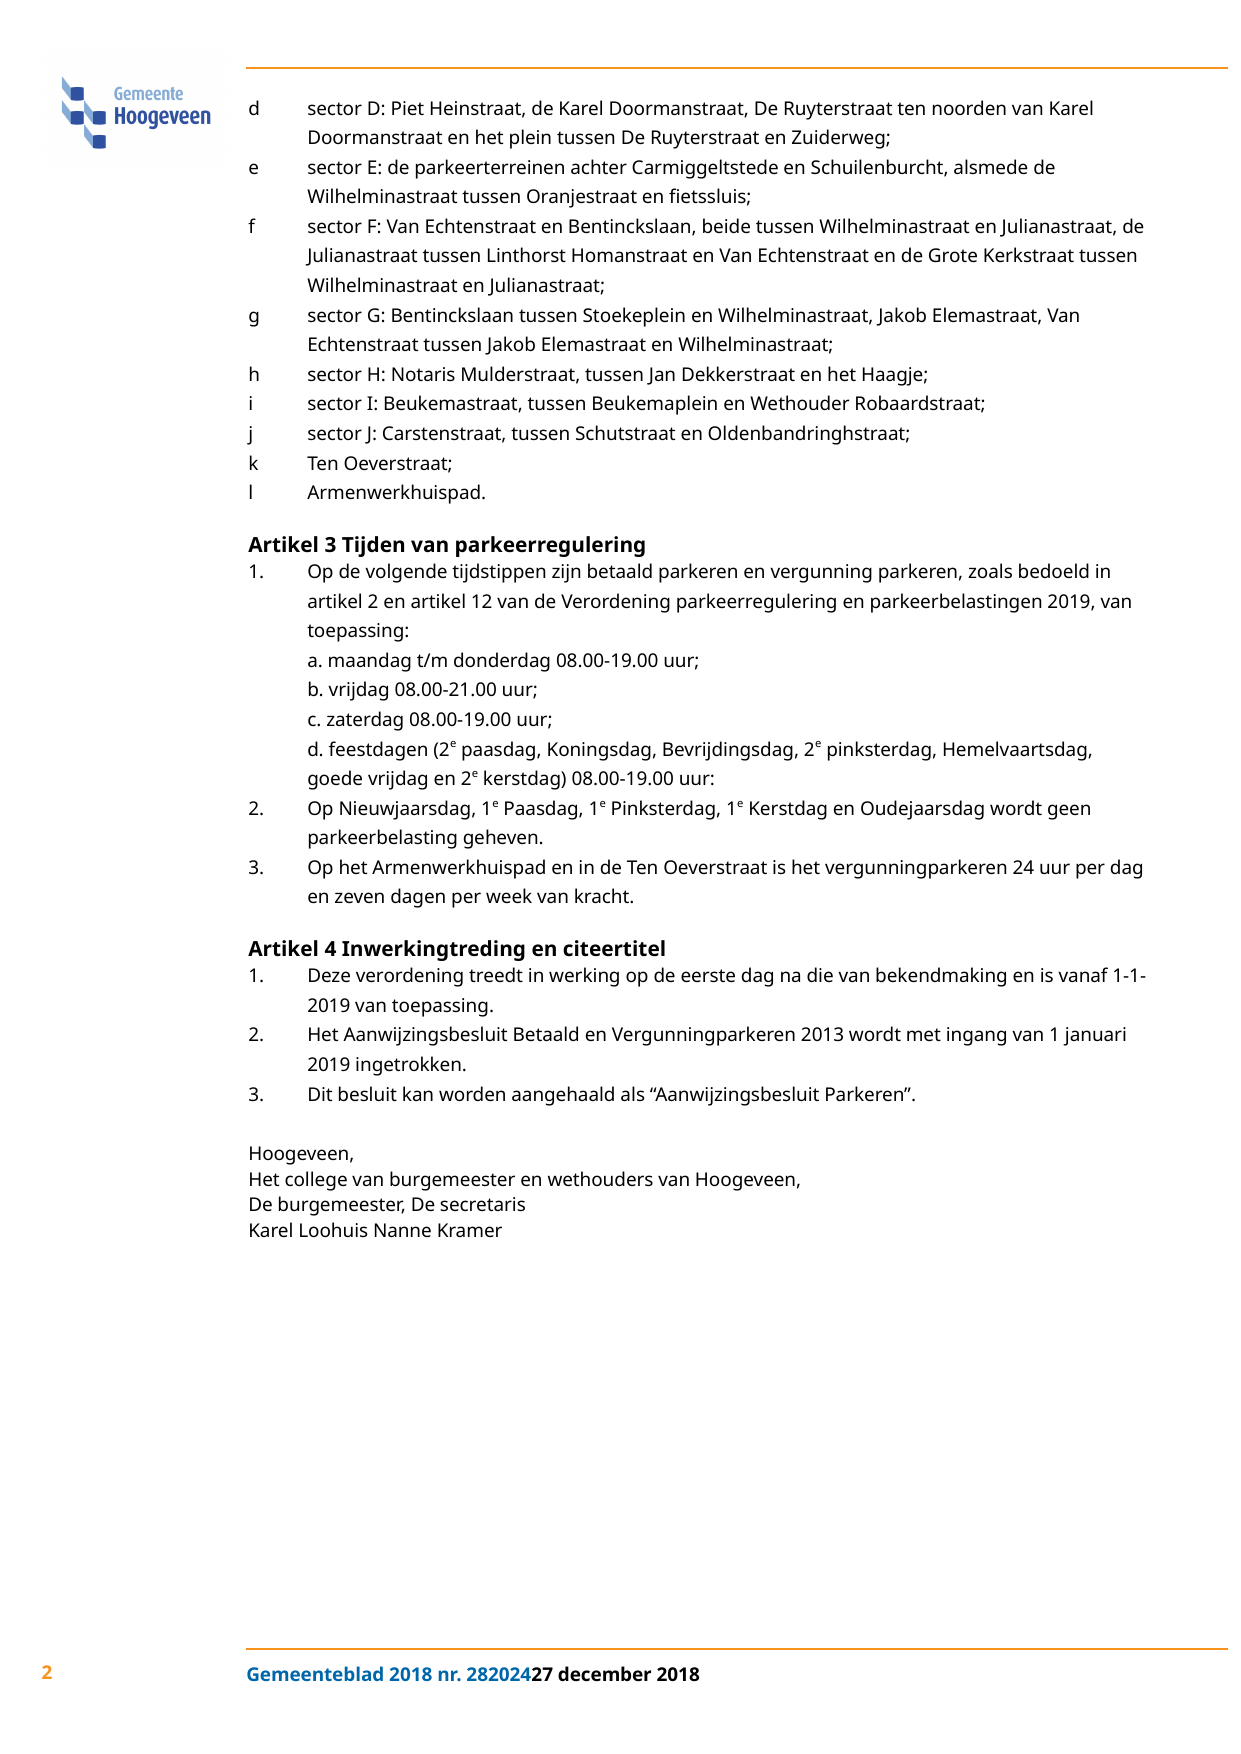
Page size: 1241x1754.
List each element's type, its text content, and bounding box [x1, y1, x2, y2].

list sector E: de parkeerterreinen achter Carmiggeltstede en Schuilenburcht, alsmede de Wilhelminastraat tussen Oranjestraat en fietssluis; [248, 154, 1152, 209]
list sector H: Notaris Mulderstraat, tussen Jan Dekkerstraat en het Haagje; [248, 361, 1152, 387]
list d. feestdagen (2e paasdag, Koningsdag, Bevrijdingsdag, 2e pinksterdag, Hemelvaartsdag, goede vrijdag en 2e kerstdag) 08.00-19.00 uur: [248, 736, 1152, 791]
text Hoogeveen, [248, 1140, 1152, 1166]
text Het college van burgemeester en wethouders van Hoogeveen, [248, 1166, 1152, 1191]
list Op het Armenwerkhuispad en in de Ten Oeverstraat is het vergunningparkeren 24 uur per dag en zeven dagen per week van kracht. [248, 854, 1152, 909]
picture [41, 47, 231, 172]
list sector G: Bentinckslaan tussen Stoekeplein en Wilhelminastraat, Jakob Elemastraat, Van Echtenstraat tussen Jakob Elemastraat en Wilhelminastraat; [248, 302, 1152, 357]
list sector I: Beukemastraat, tussen Beukemaplein en Wethouder Robaardstraat; [248, 391, 1152, 416]
list sector J: Carstenstraat, tussen Schutstraat en Oldenbandringhstraat; [248, 420, 1152, 446]
list a. maandag t/m donderdag 08.00-19.00 uur; [248, 647, 1152, 673]
list sector F: Van Echtenstraat en Bentinckslaan, beide tussen Wilhelminastraat en Julianastraat, de Julianastraat tussen Linthorst Homanstraat en Van Echtenstraat en de Grote Kerkstraat tussen Wilhelminastraat en Julianastraat; [248, 213, 1152, 298]
list Dit besluit kan worden aangehaald als “Aanwijzingsbesluit Parkeren”. [248, 1081, 1152, 1107]
text Karel Loohuis Nanne Kramer [248, 1217, 1152, 1243]
text De burgemeester, De secretaris [248, 1191, 1152, 1217]
list Ten Oeverstraat; [248, 450, 1152, 476]
list Op Nieuwjaarsdag, 1e Paasdag, 1e Pinksterdag, 1e Kerstdag en Oudejaarsdag wordt geen parkeerbelasting geheven. [248, 795, 1152, 850]
list c. zaterdag 08.00-19.00 uur; [248, 706, 1152, 732]
list Het Aanwijzingsbesluit Betaald en Vergunningparkeren 2013 wordt met ingang van 1 januari 2019 ingetrokken. [248, 1022, 1152, 1077]
list Deze verordening treedt in werking op de eerste dag na die van bekendmaking en is vanaf 1-1-2019 van toepassing. [248, 962, 1152, 1018]
list Armenwerkhuispad. [248, 479, 1152, 505]
text Artikel 3 Tijden van parkeerregulering [248, 530, 1152, 558]
list Op de volgende tijdstippen zijn betaald parkeren en vergunning parkeren, zoals bedoeld in artikel 2 en artikel 12 van de Verordening parkeerregulering en parkeerbelastingen 2019, van toepassing: [248, 558, 1152, 643]
list b. vrijdag 08.00-21.00 uur; [248, 677, 1152, 702]
text Artikel 4 Inwerkingtreding en citeertitel [248, 934, 1152, 962]
list sector D: Piet Heinstraat, de Karel Doormanstraat, De Ruyterstraat ten noorden van Karel Doormanstraat en het plein tussen De Ruyterstraat en Zuiderweg; [248, 95, 1152, 150]
